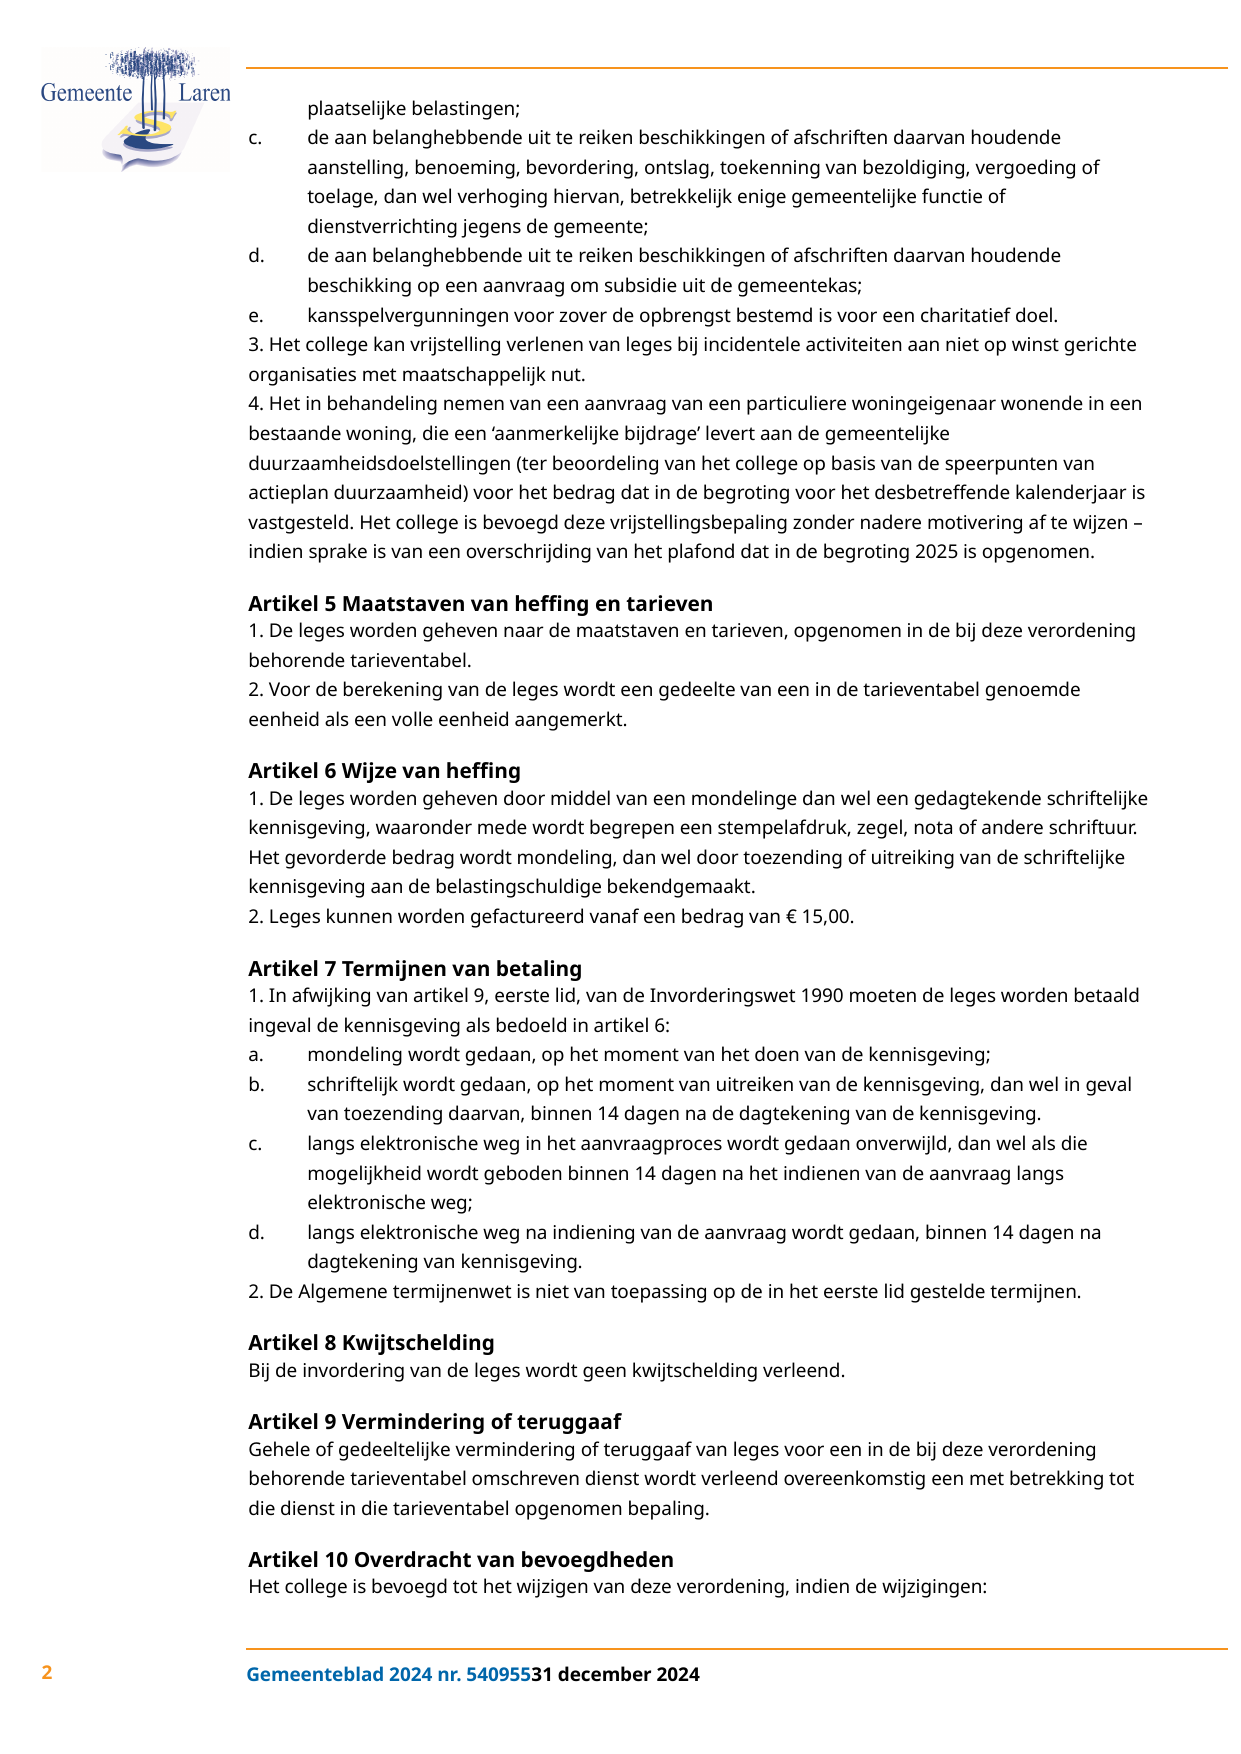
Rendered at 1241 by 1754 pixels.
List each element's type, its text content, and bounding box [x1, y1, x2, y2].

text Artikel 9 Vermindering of teruggaaf [248, 1407, 1152, 1436]
list plaatselijke belastingen; [248, 95, 1152, 121]
text 1. In afwijking van artikel 9, eerste lid, van de Invorderingswet 1990 moeten de leges worden betaald ingeval de kennisgeving als bedoeld in artikel 6: [248, 982, 1152, 1037]
text 3. Het college kan vrijstelling verlenen van leges bij incidentele activiteiten aan niet op winst gerichte organisaties met maatschappelijk nut. [248, 331, 1152, 387]
text Artikel 10 Overdracht van bevoegdheden [248, 1545, 1152, 1574]
list kansspelvergunningen voor zover de opbrengst bestemd is voor een charitatief doel. [248, 302, 1152, 328]
text Bij de invordering van de leges wordt geen kwijtschelding verleend. [248, 1357, 1152, 1383]
text 1. De leges worden geheven door middel van een mondelinge dan wel een gedagtekende schriftelijke kennisgeving, waaronder mede wordt begrepen een stempelafdruk, zegel, nota of andere schriftuur. Het gevorderde bedrag wordt mondeling, dan wel door toezending of uitreiking van de schriftelijke kennisgeving aan de belastingschuldige bekendgemaakt. [248, 785, 1152, 899]
text Artikel 8 Kwijtschelding [248, 1328, 1152, 1357]
text Artikel 6 Wijze van heffing [248, 757, 1152, 785]
text Gehele of gedeeltelijke vermindering of teruggaaf van leges voor een in de bij deze verordening behorende tarieventabel omschreven dienst wordt verleend overeenkomstig een met betrekking tot die dienst in die tarieventabel opgenomen bepaling. [248, 1436, 1152, 1521]
text 1. De leges worden geheven naar de maatstaven en tarieven, opgenomen in de bij deze verordening behorende tarieventabel. [248, 617, 1152, 673]
list de aan belanghebbende uit te reiken beschikkingen of afschriften daarvan houdende beschikking op een aanvraag om subsidie uit de gemeentekas; [248, 243, 1152, 298]
list langs elektronische weg in het aanvraagproces wordt gedaan onverwijld, dan wel als die mogelijkheid wordt geboden binnen 14 dagen na het indienen van de aanvraag langs elektronische weg; [248, 1130, 1152, 1215]
list mondeling wordt gedaan, op het moment van het doen van de kennisgeving; [248, 1041, 1152, 1067]
picture [41, 47, 231, 172]
list langs elektronische weg na indiening van de aanvraag wordt gedaan, binnen 14 dagen na dagtekening van kennisgeving. [248, 1219, 1152, 1274]
text 2. Voor de berekening van de leges wordt een gedeelte van een in de tarieventabel genoemde eenheid als een volle eenheid aangemerkt. [248, 677, 1152, 732]
text 2. Leges kunnen worden gefactureerd vanaf een bedrag van € 15,00. [248, 903, 1152, 929]
text 4. Het in behandeling nemen van een aanvraag van een particuliere woningeigenaar wonende in een bestaande woning, die een ‘aanmerkelijke bijdrage’ levert aan de gemeentelijke duurzaamheidsdoelstellingen (ter beoordeling van het college op basis van de speerpunten van actieplan duurzaamheid) voor het bedrag dat in de begroting voor het desbetreffende kalenderjaar is vastgesteld. Het college is bevoegd deze vrijstellingsbepaling zonder nadere motivering af te wijzen – indien sprake is van een overschrijding van het plafond dat in de begroting 2025 is opgenomen. [248, 391, 1152, 564]
text Het college is bevoegd tot het wijzigen van deze verordening, indien de wijzigingen: [248, 1574, 1152, 1599]
list de aan belanghebbende uit te reiken beschikkingen of afschriften daarvan houdende aanstelling, benoeming, bevordering, ontslag, toekenning van bezoldiging, vergoeding of toelage, dan wel verhoging hiervan, betrekkelijk enige gemeentelijke functie of dienstverrichting jegens de gemeente; [248, 124, 1152, 239]
text Artikel 7 Termijnen van betaling [248, 954, 1152, 982]
text Artikel 5 Maatstaven van heffing en tarieven [248, 589, 1152, 617]
text 2. De Algemene termijnenwet is niet van toepassing op de in het eerste lid gestelde termijnen. [248, 1278, 1152, 1304]
list schriftelijk wordt gedaan, op het moment van uitreiken van de kennisgeving, dan wel in geval van toezending daarvan, binnen 14 dagen na de dagtekening van de kennisgeving. [248, 1071, 1152, 1126]
